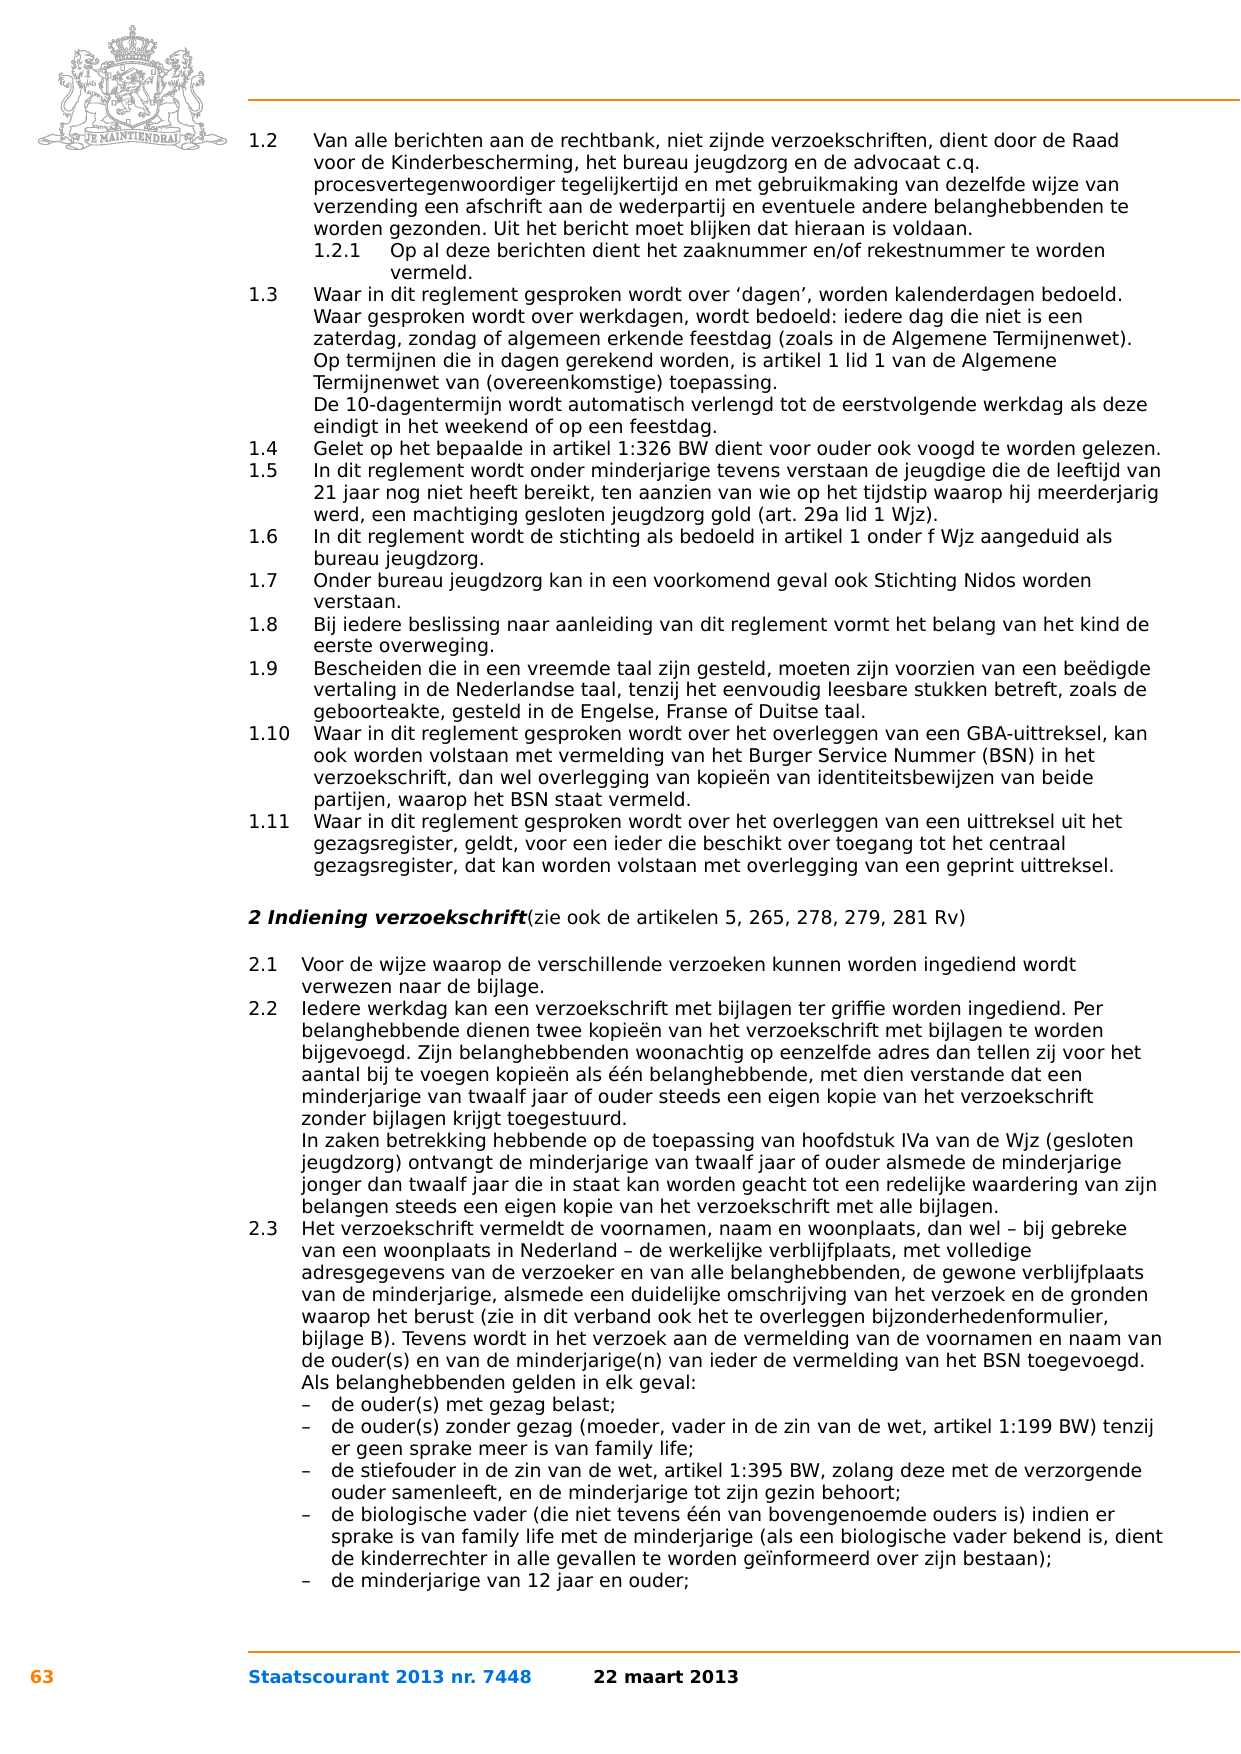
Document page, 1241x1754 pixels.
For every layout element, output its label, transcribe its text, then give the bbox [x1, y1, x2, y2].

text 1.4 Gelet op het bepaalde in artikel 1:326 BW dient voor ouder ook voogd te worden gelezen. [248, 438, 1163, 459]
text 1.3 Waar in dit reglement gesproken wordt over ‘dagen’, worden kalenderdagen bedoeld. [248, 284, 1163, 306]
text 1.11 Waar in dit reglement gesproken wordt over het overleggen van een uittreksel uit het gezagsregister, geldt, voor een ieder die beschikt over toegang tot het centraal gezagsregister, dat kan worden volstaan met overlegging van een geprint uittreksel. [248, 811, 1163, 877]
text 1.7 Onder bureau jeugdzorg kan in een voorkomend geval ook Stichting Nidos worden verstaan. [248, 569, 1163, 613]
text 1.6 In dit reglement wordt de stichting als bedoeld in artikel 1 onder f Wjz aangeduid als bureau jeugdzorg. [248, 526, 1163, 569]
text – de biologische vader (die niet tevens één van bovengenoemde ouders is) indien er sprake is van family life met de minderjarige (als een biologische vader bekend is, dient de kinderrechter in alle gevallen te worden geïnformeerd over zijn bestaan); [301, 1504, 1163, 1569]
text Als belanghebbenden gelden in elk geval: [301, 1372, 1163, 1394]
text Waar gesproken wordt over werkdagen, wordt bedoeld: iedere dag die niet is een zaterdag, zondag of algemeen erkende feestdag (zoals in de Algemene Termijnenwet). [313, 306, 1163, 350]
text 2.3 Het verzoekschrift vermeldt de voornamen, naam en woonplaats, dan wel – bij gebreke van een woonplaats in Nederland – de werkelijke verblijfplaats, met volledige adresgegevens van de verzoeker en van alle belanghebbenden, de gewone verblijfplaats van de minderjarige, alsmede een duidelijke omschrijving van het verzoek en de gronden waarop het berust (zie in dit verband ook het te overleggen bijzonderhedenformulier, bijlage B). Tevens wordt in het verzoek aan de vermelding van de voornamen en naam van de ouder(s) en van de minderjarige(n) van ieder de vermelding van het BSN toegevoegd. [248, 1218, 1163, 1372]
text 1.9 Bescheiden die in een vreemde taal zijn gesteld, moeten zijn voorzien van een beëdigde vertaling in de Nederlandse taal, tenzij het eenvoudig leesbare stukken betreft, zoals de geboorteakte, gesteld in de Engelse, Franse of Duitse taal. [248, 657, 1163, 723]
text – de ouder(s) zonder gezag (moeder, vader in de zin van de wet, artikel 1:199 BW) tenzij er geen sprake meer is van family life; [301, 1416, 1163, 1460]
text De 10-dagentermijn wordt automatisch verlengd tot de eerstvolgende werkdag als deze eindigt in het weekend of op een feestdag. [313, 394, 1163, 438]
text Op termijnen die in dagen gerekend worden, is artikel 1 lid 1 van de Algemene Termijnenwet van (overeenkomstige) toepassing. [313, 350, 1163, 394]
text 1.5 In dit reglement wordt onder minderjarige tevens verstaan de jeugdige die de leeftijd van 21 jaar nog niet heeft bereikt, ten aanzien van wie op het tijdstip waarop hij meerderjarig werd, een machtiging gesloten jeugdzorg gold (art. 29a lid 1 Wjz). [248, 459, 1163, 526]
text 2.1 Voor de wijze waarop de verschillende verzoeken kunnen worden ingediend wordt verwezen naar de bijlage. [248, 954, 1163, 998]
text 1.2 Van alle berichten aan de rechtbank, niet zijnde verzoekschriften, dient door de Raad voor de Kinderbescherming, het bureau jeugdzorg en de advocaat c.q. procesvertegenwoordiger tegelijkertijd en met gebruikmaking van dezelfde wijze van verzending een afschrift aan de wederpartij en eventuele andere belanghebbenden te worden gezonden. Uit het bericht moet blijken dat hieraan is voldaan. [248, 130, 1163, 240]
text – de ouder(s) met gezag belast; [301, 1394, 1163, 1416]
text 1.10 Waar in dit reglement gesproken wordt over het overleggen van een GBA-uittreksel, kan ook worden volstaan met vermelding van het Burger Service Nummer (BSN) in het verzoekschrift, dan wel overlegging van kopieën van identiteitsbewijzen van beide partijen, waarop het BSN staat vermeld. [248, 723, 1163, 811]
text 2.2 Iedere werkdag kan een verzoekschrift met bijlagen ter griffie worden ingediend. Per belanghebbende dienen twee kopieën van het verzoekschrift met bijlagen te worden bijgevoegd. Zijn belanghebbenden woonachtig op eenzelfde adres dan tellen zij voor het aantal bij te voegen kopieën als één belanghebbende, met dien verstande dat een minderjarige van twaalf jaar of ouder steeds een eigen kopie van het verzoekschrift zonder bijlagen krijgt toegestuurd. [248, 998, 1163, 1130]
text 1.8 Bij iedere beslissing naar aanleiding van dit reglement vormt het belang van het kind de eerste overweging. [248, 613, 1163, 657]
picture [38, 25, 227, 150]
text – de stiefouder in de zin van de wet, artikel 1:395 BW, zolang deze met de verzorgende ouder samenleeft, en de minderjarige tot zijn gezin behoort; [301, 1460, 1163, 1504]
text 1.2.1 Op al deze berichten dient het zaaknummer en/of rekestnummer te worden vermeld. [313, 240, 1163, 284]
subtitle 2 Indiening verzoekschrift(zie ook de artikelen 5, 265, 278, 279, 281 Rv) [248, 907, 1163, 929]
text In zaken betrekking hebbende op de toepassing van hoofdstuk IVa van de Wjz (gesloten jeugdzorg) ontvangt de minderjarige van twaalf jaar of ouder alsmede de minderjarige jonger dan twaalf jaar die in staat kan worden geacht tot een redelijke waardering van zijn belangen steeds een eigen kopie van het verzoekschrift met alle bijlagen. [301, 1130, 1163, 1218]
text – de minderjarige van 12 jaar en ouder; [301, 1569, 1163, 1592]
